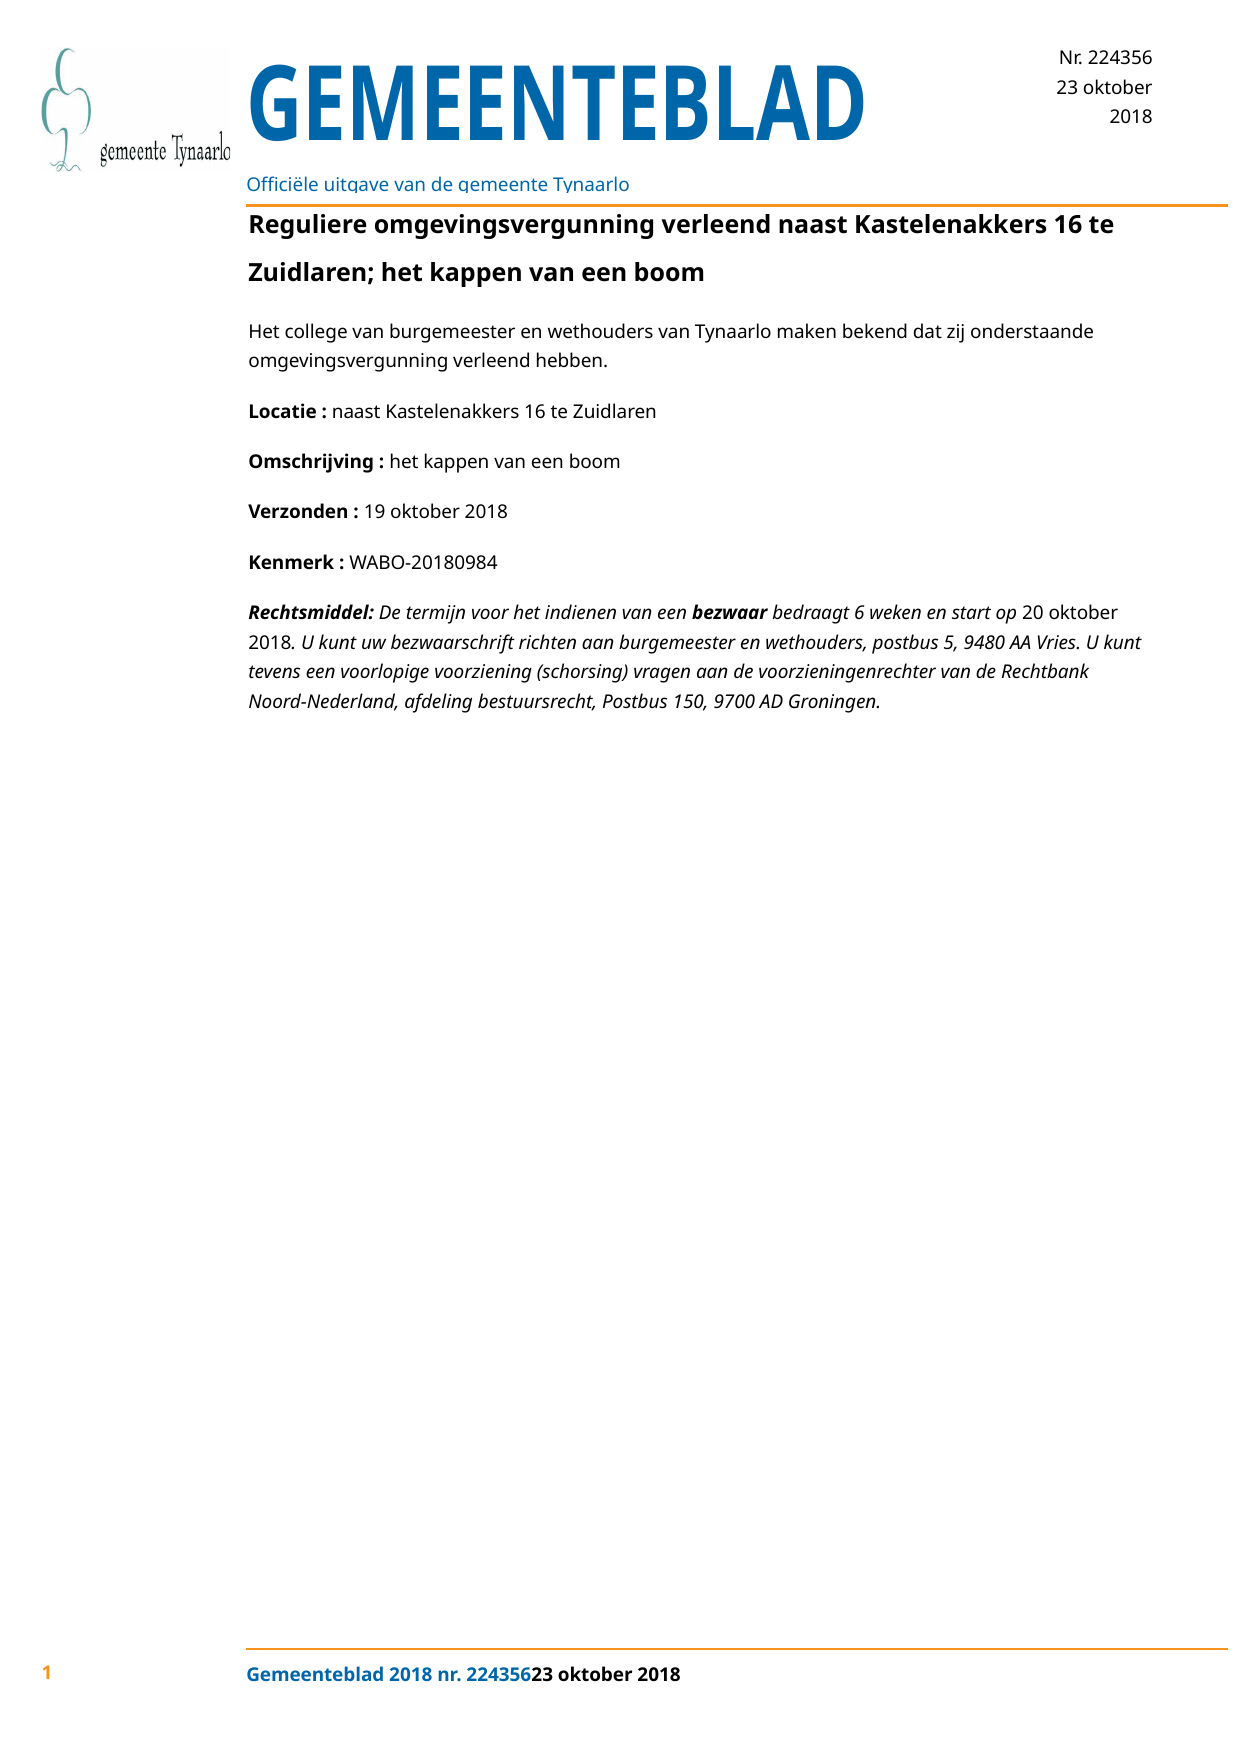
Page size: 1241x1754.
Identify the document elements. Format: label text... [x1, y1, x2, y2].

text Verzonden : 19 oktober 2018 [248, 499, 1152, 524]
text Rechtsmiddel: De termijn voor het indienen van een bezwaar bedraagt 6 weken en start op 20 oktober 2018. U kunt uw bezwaarschrift richten aan burgemeester en wethouders, postbus 5, 9480 AA Vries. U kunt tevens een voorlopige voorziening (schorsing) vragen aan de voorzieningenrechter van de Rechtbank Noord-Nederland, afdeling bestuursrecht, Postbus 150, 9700 AD Groningen. [248, 599, 1152, 714]
text Locatie : naast Kastelenakkers 16 te Zuidlaren [248, 398, 1152, 424]
text Het college van burgemeester en wethouders van Tynaarlo maken bekend dat zij onderstaande omgevingsvergunning verleend hebben. [248, 318, 1152, 373]
text Reguliere omgevingsvergunning verleend naast Kastelenakkers 16 te Zuidlaren; het kappen van een boom [248, 207, 1152, 288]
text Kenmerk : WABO-20180984 [248, 549, 1152, 575]
text Omschrijving : het kappen van een boom [248, 448, 1152, 474]
picture [41, 47, 231, 172]
